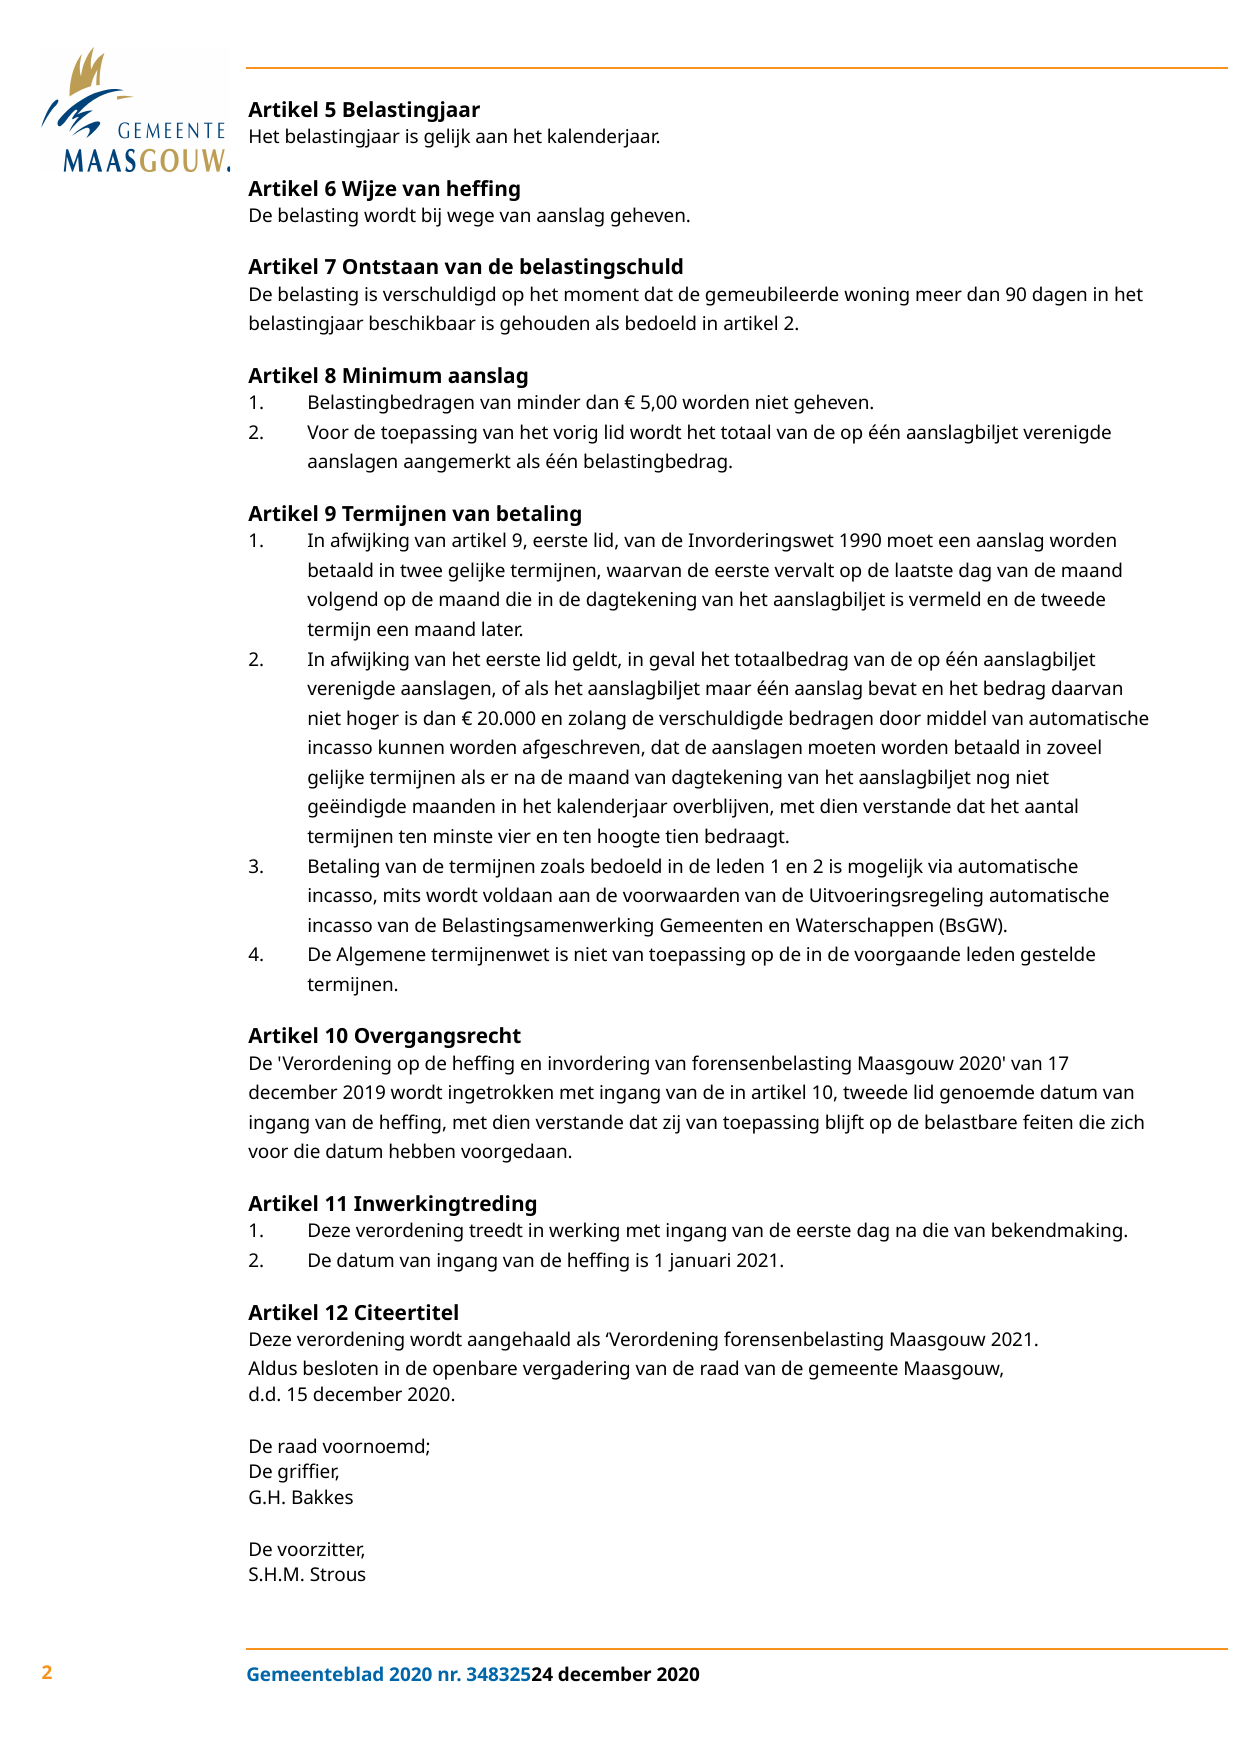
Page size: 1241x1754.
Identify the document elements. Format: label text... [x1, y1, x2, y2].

text Artikel 8 Minimum aanslag [248, 361, 1152, 389]
text d.d. 15 december 2020. [248, 1381, 1152, 1407]
text De belasting is verschuldigd op het moment dat de gemeubileerde woning meer dan 90 dagen in het belastingjaar beschikbaar is gehouden als bedoeld in artikel 2. [248, 281, 1152, 336]
text Artikel 7 Ontstaan van de belastingschuld [248, 252, 1152, 281]
text De raad voornoemd; [248, 1433, 1152, 1458]
list Betaling van de termijnen zoals bedoeld in de leden 1 en 2 is mogelijk via automatische incasso, mits wordt voldaan aan de voorwaarden van de Uitvoeringsregeling automatische incasso van de Belastingsamenwerking Gemeenten en Waterschappen (BsGW). [248, 853, 1152, 938]
text Artikel 5 Belastingjaar [248, 95, 1152, 123]
list Voor de toepassing van het vorig lid wordt het totaal van de op één aanslagbiljet verenigde aanslagen aangemerkt als één belastingbedrag. [248, 419, 1152, 474]
text De voorzitter, [248, 1536, 1152, 1561]
text De 'Verordening op de heffing en invordering van forensenbelasting Maasgouw 2020' van 17 december 2019 wordt ingetrokken met ingang van de in artikel 10, tweede lid genoemde datum van ingang van de heffing, met dien verstande dat zij van toepassing blijft op de belastbare feiten die zich voor die datum hebben voorgedaan. [248, 1050, 1152, 1164]
picture [41, 47, 231, 172]
list Deze verordening treedt in werking met ingang van de eerste dag na die van bekendmaking. [248, 1218, 1152, 1243]
text Artikel 9 Termijnen van betaling [248, 499, 1152, 527]
text De griffier, [248, 1458, 1152, 1484]
list Belastingbedragen van minder dan € 5,00 worden niet geheven. [248, 389, 1152, 415]
text Artikel 11 Inwerkingtreding [248, 1189, 1152, 1218]
list De datum van ingang van de heffing is 1 januari 2021. [248, 1247, 1152, 1273]
text Aldus besloten in de openbare vergadering van de raad van de gemeente Maasgouw, [248, 1356, 1152, 1381]
text G.H. Bakkes [248, 1484, 1152, 1510]
text Artikel 10 Overgangsrecht [248, 1022, 1152, 1050]
text Deze verordening wordt aangehaald als ‘Verordening forensenbelasting Maasgouw 2021. [248, 1326, 1152, 1352]
text De belasting wordt bij wege van aanslag geheven. [248, 202, 1152, 228]
list In afwijking van artikel 9, eerste lid, van de Invorderingswet 1990 moet een aanslag worden betaald in twee gelijke termijnen, waarvan de eerste vervalt op de laatste dag van de maand volgend op de maand die in de dagtekening van het aanslagbiljet is vermeld en de tweede termijn een maand later. [248, 527, 1152, 642]
text Het belastingjaar is gelijk aan het kalenderjaar. [248, 123, 1152, 149]
text Artikel 12 Citeertitel [248, 1298, 1152, 1326]
text S.H.M. Strous [248, 1561, 1152, 1587]
list De Algemene termijnenwet is niet van toepassing op de in de voorgaande leden gestelde termijnen. [248, 942, 1152, 997]
list In afwijking van het eerste lid geldt, in geval het totaalbedrag van de op één aanslagbiljet verenigde aanslagen, of als het aanslagbiljet maar één aanslag bevat en het bedrag daarvan niet hoger is dan € 20.000 en zolang de verschuldigde bedragen door middel van automatische incasso kunnen worden afgeschreven, dat de aanslagen moeten worden betaald in zoveel gelijke termijnen als er na de maand van dagtekening van het aanslagbiljet nog niet geëindigde maanden in het kalenderjaar overblijven, met dien verstande dat het aantal termijnen ten minste vier en ten hoogte tien bedraagt. [248, 646, 1152, 849]
text Artikel 6 Wijze van heffing [248, 174, 1152, 202]
